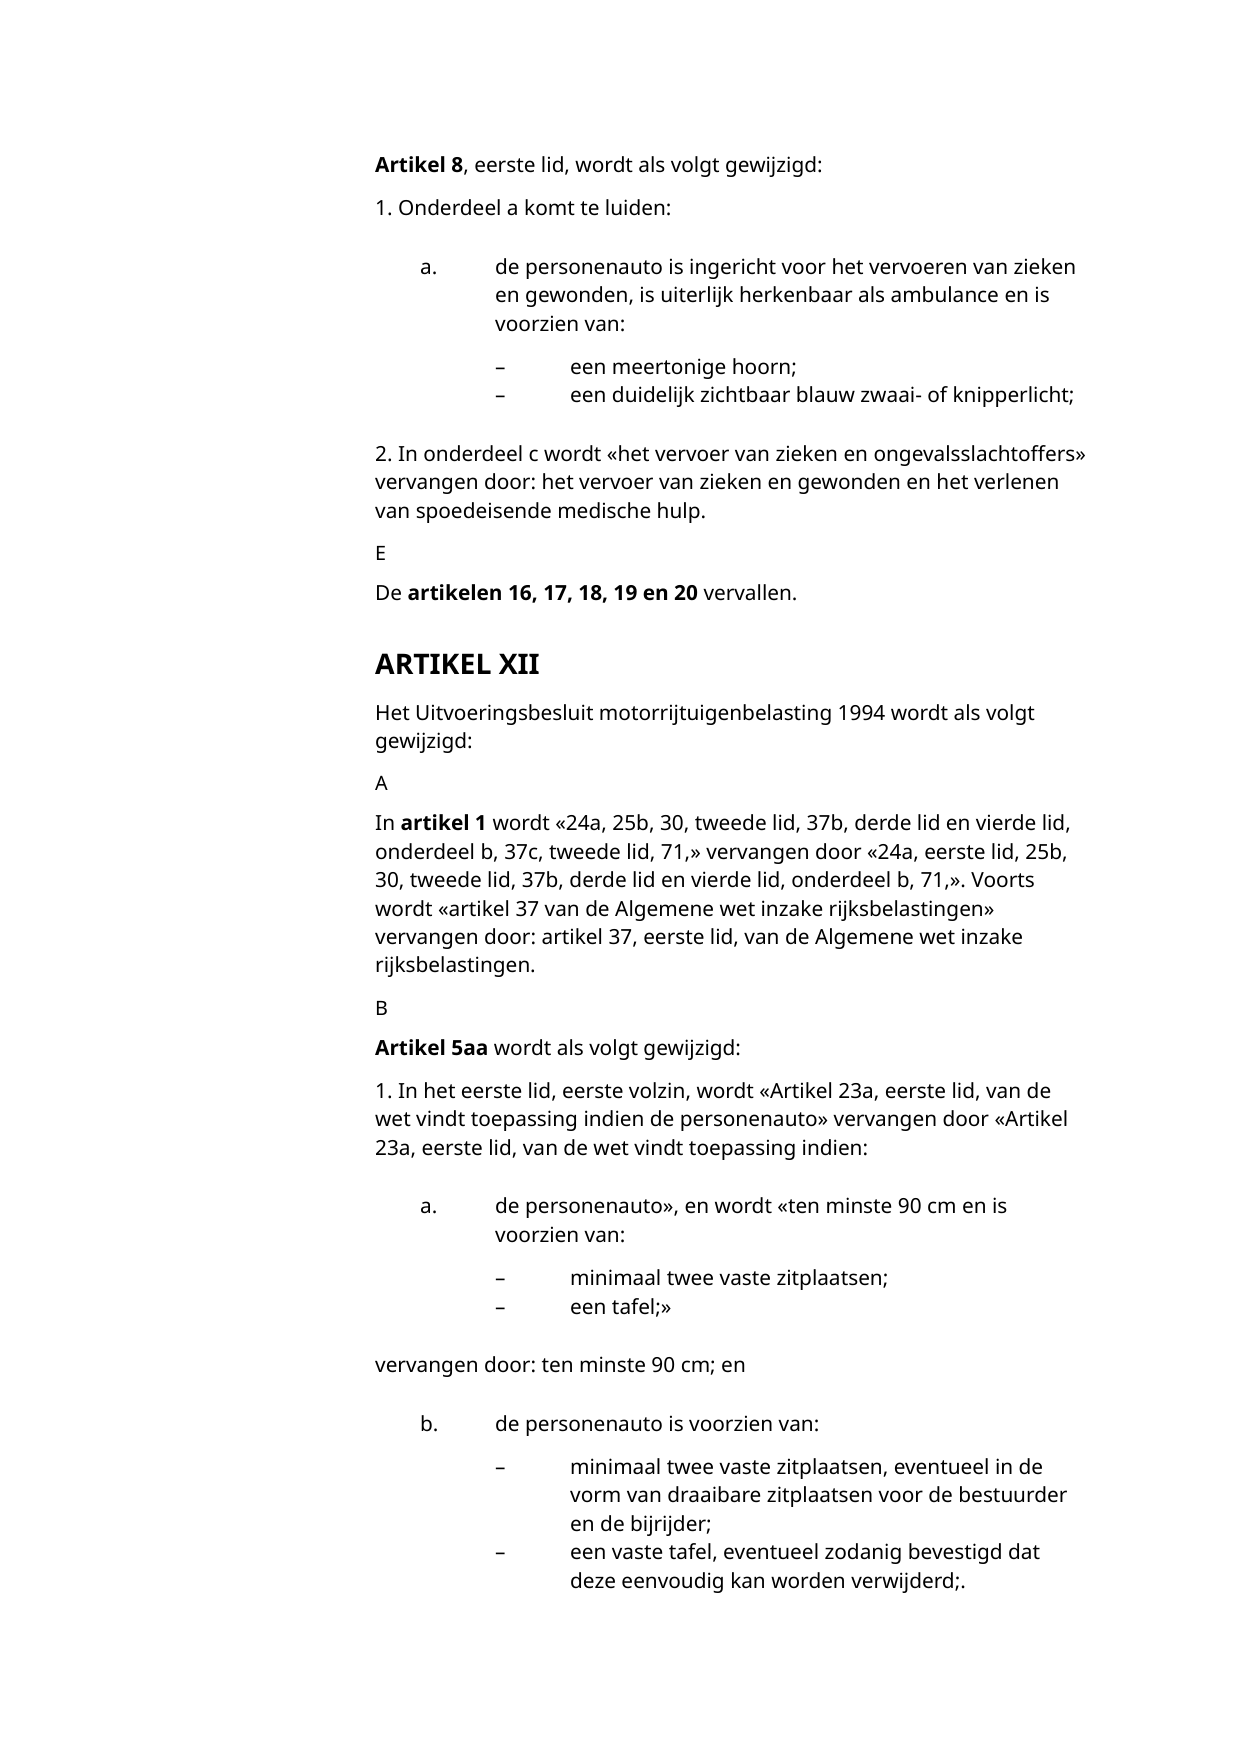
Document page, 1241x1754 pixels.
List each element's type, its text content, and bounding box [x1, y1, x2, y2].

subtitle ARTIKEL XII [375, 644, 1090, 683]
list minimaal twee vaste zitplaatsen; [495, 1263, 1090, 1292]
text 1. Onderdeel a komt te luiden: [375, 193, 1090, 222]
text Het Uitvoeringsbesluit motorrijtuigenbelasting 1994 wordt als volgt gewijzigd: [375, 698, 1090, 754]
list minimaal twee vaste zitplaatsen, eventueel in de vorm van draaibare zitplaatsen voor de bestuurder en de bijrijder; [495, 1452, 1090, 1537]
text 2. In onderdeel c wordt «het vervoer van zieken en ongevalsslachtoffers» vervangen door: het vervoer van zieken en gewonden en het verlenen van spoedeisende medische hulp. [375, 439, 1090, 524]
list de personenauto is voorzien van: [420, 1409, 1090, 1437]
text B [375, 994, 1090, 1021]
text Artikel 8, eerste lid, wordt als volgt gewijzigd: [375, 150, 1090, 178]
text In artikel 1 wordt «24a, 25b, 30, tweede lid, 37b, derde lid en vierde lid, onderdeel b, 37c, tweede lid, 71,» vervangen door «24a, eerste lid, 25b, 30, tweede lid, 37b, derde lid en vierde lid, onderdeel b, 71,». Voorts wordt «artikel 37 van de Algemene wet inzake rijksbelastingen» vervangen door: artikel 37, eerste lid, van de Algemene wet inzake rijksbelastingen. [375, 808, 1090, 979]
list een tafel;» [495, 1292, 1090, 1320]
text E [375, 539, 1090, 566]
text Artikel 5aa wordt als volgt gewijzigd: [375, 1033, 1090, 1061]
list de personenauto is ingericht voor het vervoeren van zieken en gewonden, is uiterlijk herkenbaar als ambulance en is voorzien van: [420, 252, 1090, 337]
text vervangen door: ten minste 90 cm; en [375, 1350, 1090, 1379]
text A [375, 769, 1090, 797]
text De artikelen 16, 17, 18, 19 en 20 vervallen. [375, 578, 1090, 607]
text 1. In het eerste lid, eerste volzin, wordt «Artikel 23a, eerste lid, van de wet vindt toepassing indien de personenauto» vervangen door «Artikel 23a, eerste lid, van de wet vindt toepassing indien: [375, 1076, 1090, 1161]
list de personenauto», en wordt «ten minste 90 cm en is voorzien van: [420, 1191, 1090, 1248]
list een meertonige hoorn; [495, 352, 1090, 381]
list een vaste tafel, eventueel zodanig bevestigd dat deze eenvoudig kan worden verwijderd;. [495, 1537, 1090, 1594]
list een duidelijk zichtbaar blauw zwaai- of knipperlicht; [495, 381, 1090, 409]
